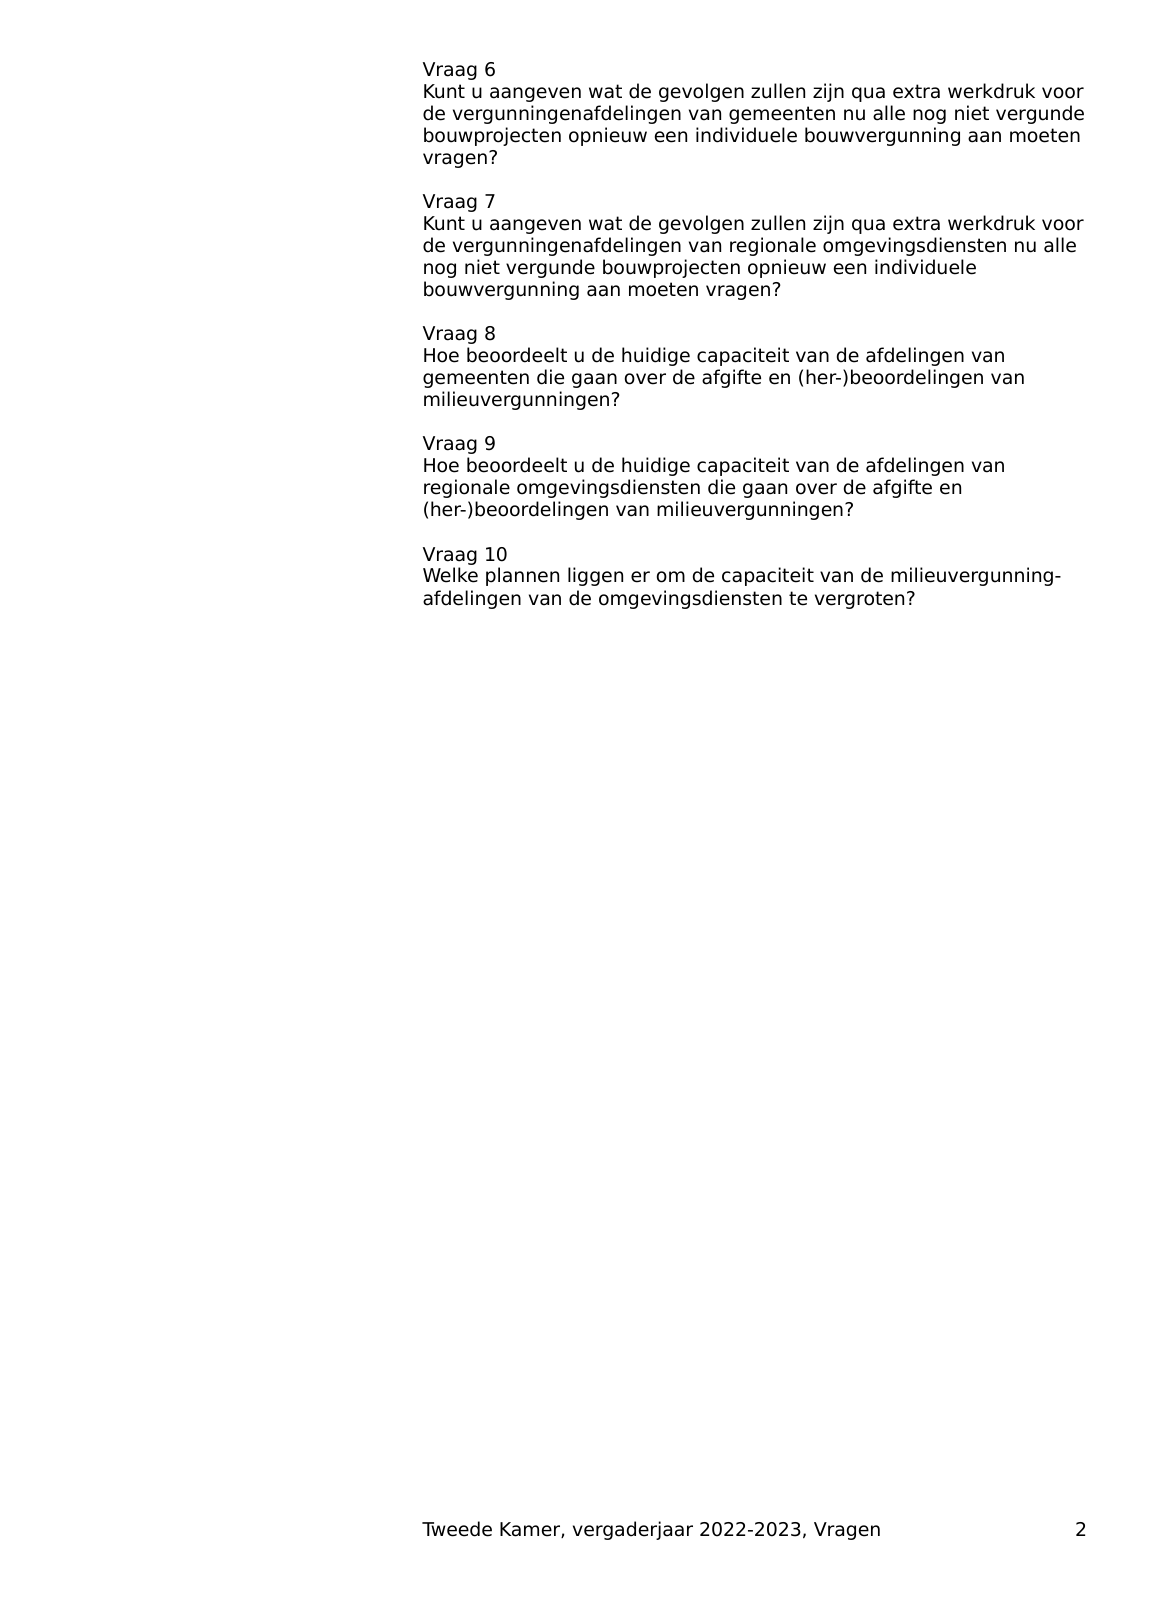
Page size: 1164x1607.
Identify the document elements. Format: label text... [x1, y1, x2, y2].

text Vraag 8 [422, 323, 1087, 345]
text Hoe beoordeelt u de huidige capaciteit van de afdelingen van regionale omgevingsdiensten die gaan over de afgifte en (her-)beoordelingen van milieuvergunningen? [422, 455, 1087, 521]
text Vraag 7 [422, 191, 1087, 213]
text Kunt u aangeven wat de gevolgen zullen zijn qua extra werkdruk voor de vergunningenafdelingen van regionale omgevingsdiensten nu alle nog niet vergunde bouwprojecten opnieuw een individuele bouwvergunning aan moeten vragen? [422, 213, 1087, 301]
text Vraag 9 [422, 433, 1087, 455]
text Vraag 6 [422, 59, 1087, 81]
text Hoe beoordeelt u de huidige capaciteit van de afdelingen van gemeenten die gaan over de afgifte en (her-)beoordelingen van milieuvergunningen? [422, 345, 1087, 411]
text Welke plannen liggen er om de capaciteit van de milieuvergunning-afdelingen van de omgevingsdiensten te vergroten? [422, 565, 1087, 609]
text Vraag 10 [422, 543, 1087, 565]
text Kunt u aangeven wat de gevolgen zullen zijn qua extra werkdruk voor de vergunningenafdelingen van gemeenten nu alle nog niet vergunde bouwprojecten opnieuw een individuele bouwvergunning aan moeten vragen? [422, 81, 1087, 169]
